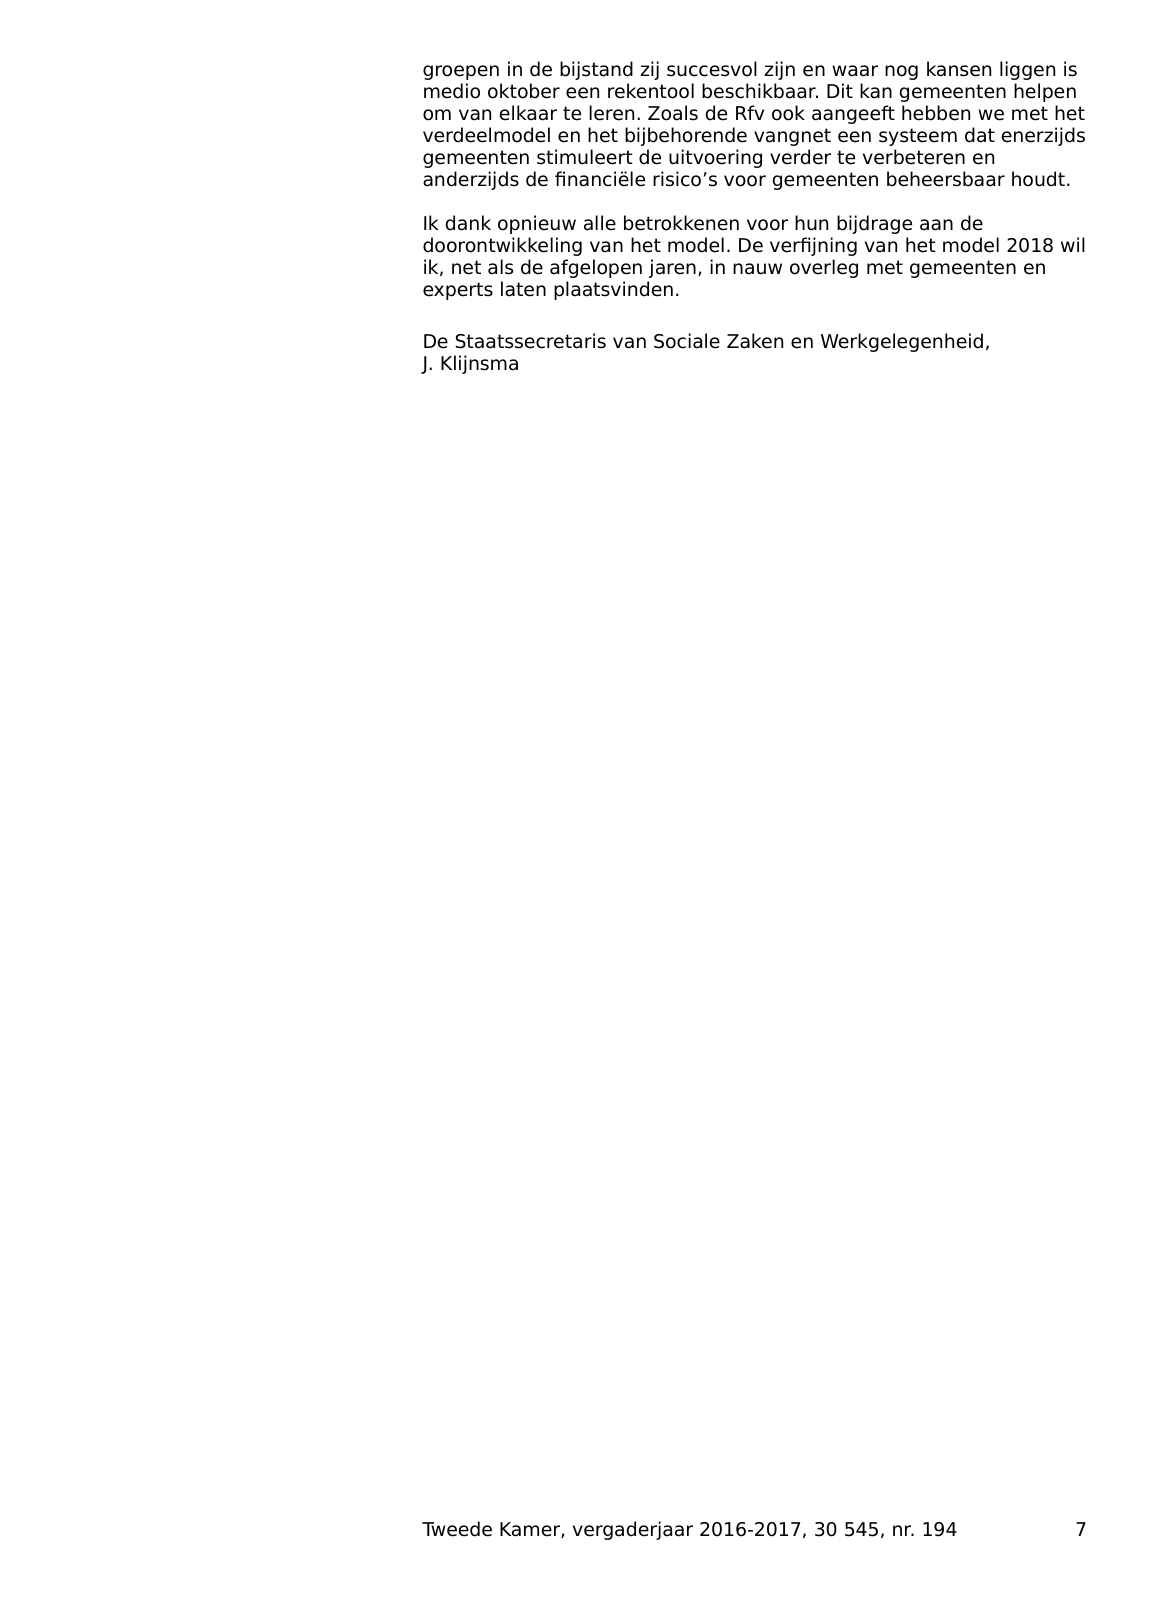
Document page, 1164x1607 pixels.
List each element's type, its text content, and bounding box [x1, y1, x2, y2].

text groepen in de bijstand zij succesvol zijn en waar nog kansen liggen is medio oktober een rekentool beschikbaar. Dit kan gemeenten helpen om van elkaar te leren. Zoals de Rfv ook aangeeft hebben we met het verdeelmodel en het bijbehorende vangnet een systeem dat enerzijds gemeenten stimuleert de uitvoering verder te verbeteren en anderzijds de financiële risico’s voor gemeenten beheersbaar houdt. [422, 59, 1087, 191]
text Ik dank opnieuw alle betrokkenen voor hun bijdrage aan de doorontwikkeling van het model. De verfijning van het model 2018 wil ik, net als de afgelopen jaren, in nauw overleg met gemeenten en experts laten plaatsvinden. [422, 213, 1087, 301]
text De Staatssecretaris van Sociale Zaken en Werkgelegenheid, J. Klijnsma [422, 331, 1087, 375]
